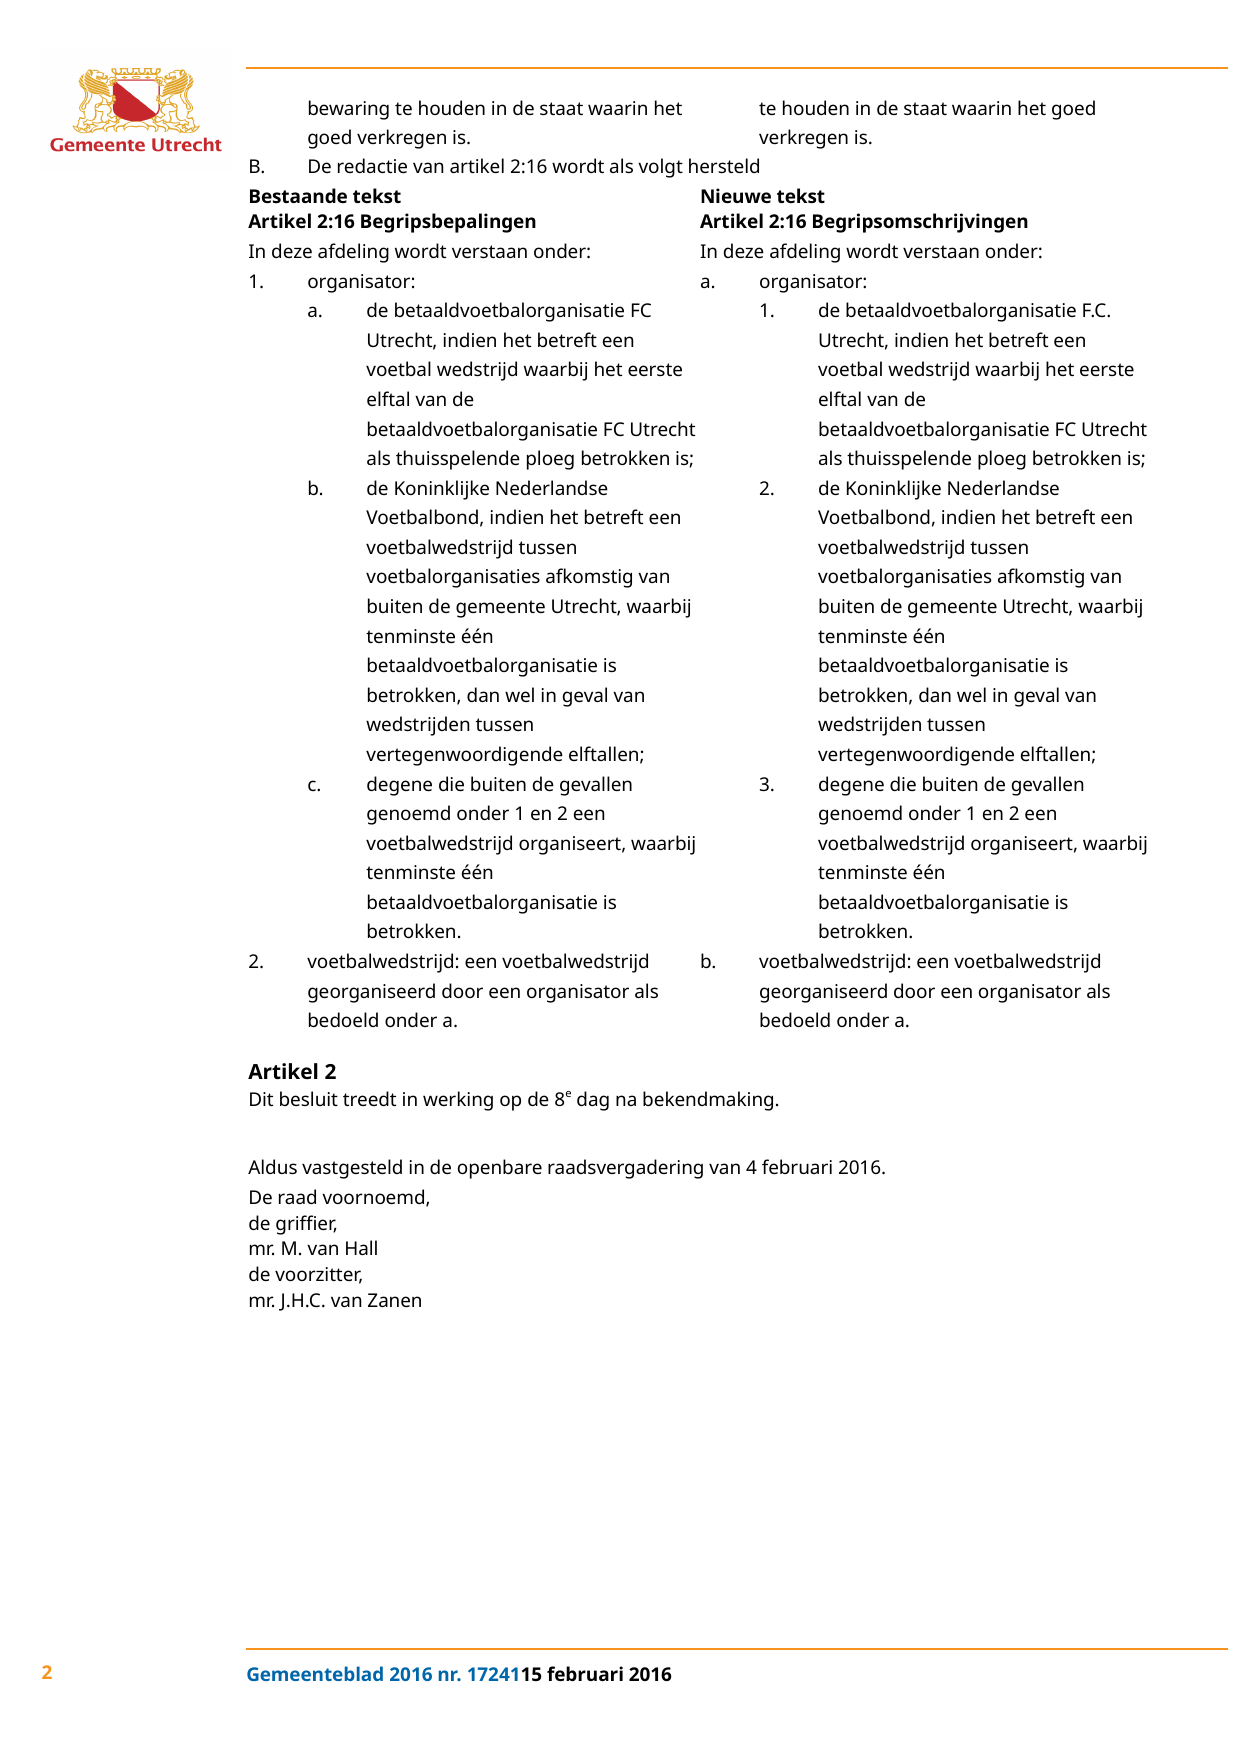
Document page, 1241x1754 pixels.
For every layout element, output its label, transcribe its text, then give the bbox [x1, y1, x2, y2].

table_cell bewaring te houden in de staat waarin het goed verkregen is. [248, 95, 700, 150]
text de griffier, [248, 1210, 1152, 1236]
table_cell Artikel 2:16 Begripsomschrijvingen In deze afdeling wordt verstaan onder: organisator: de betaaldvoetbalorganisatie F.C. Utrecht, indien het betreft een voetbal wedstrijd waarbij het eerste elftal van de betaaldvoetbalorganisatie FC Utrecht als thuisspelende ploeg betrokken is; de Koninklijke Nederlandse Voetbalbond, indien het betreft een voetbalwedstrijd tussen voetbalorganisaties afkomstig van buiten de gemeente Utrecht, waarbij tenminste één betaaldvoetbalorganisatie is betrokken, dan wel in geval van wedstrijden tussen vertegenwoordigende elftallen; degene die buiten de gevallen genoemd onder 1 en 2 een voetbalwedstrijd organiseert, waarbij tenminste één betaaldvoetbalorganisatie is betrokken. voetbalwedstrijd: een voetbalwedstrijd georganiseerd door een organisator als bedoeld onder a. [700, 209, 1152, 1033]
text Artikel 2 [248, 1057, 1152, 1086]
text de voorzitter, [248, 1261, 1152, 1287]
text mr. M. van Hall [248, 1236, 1152, 1261]
table_cell te houden in de staat waarin het goed verkregen is. [700, 95, 1152, 150]
table_header Nieuwe tekst [700, 183, 1152, 209]
table_cell Artikel 2:16 Begripsbepalingen In deze afdeling wordt verstaan onder: organisator: de betaaldvoetbalorganisatie FC Utrecht, indien het betreft een voetbal wedstrijd waarbij het eerste elftal van de betaaldvoetbalorganisatie FC Utrecht als thuisspelende ploeg betrokken is; de Koninklijke Nederlandse Voetbalbond, indien het betreft een voetbalwedstrijd tussen voetbalorganisaties afkomstig van buiten de gemeente Utrecht, waarbij tenminste één betaaldvoetbalorganisatie is betrokken, dan wel in geval van wedstrijden tussen vertegenwoordigende elftallen; degene die buiten de gevallen genoemd onder 1 en 2 een voetbalwedstrijd organiseert, waarbij tenminste één betaaldvoetbalorganisatie is betrokken. voetbalwedstrijd: een voetbalwedstrijd georganiseerd door een organisator als bedoeld onder a. [248, 209, 700, 1033]
text Aldus vastgesteld in de openbare raadsvergadering van 4 februari 2016. [248, 1154, 1152, 1180]
text mr. J.H.C. van Zanen [248, 1287, 1152, 1313]
table_header Bestaande tekst [248, 183, 700, 209]
text Dit besluit treedt in werking op de 8e dag na bekendmaking. [248, 1086, 1152, 1111]
picture [41, 47, 231, 172]
list De redactie van artikel 2:16 wordt als volgt hersteld [248, 153, 1152, 179]
text De raad voornoemd, [248, 1184, 1152, 1210]
